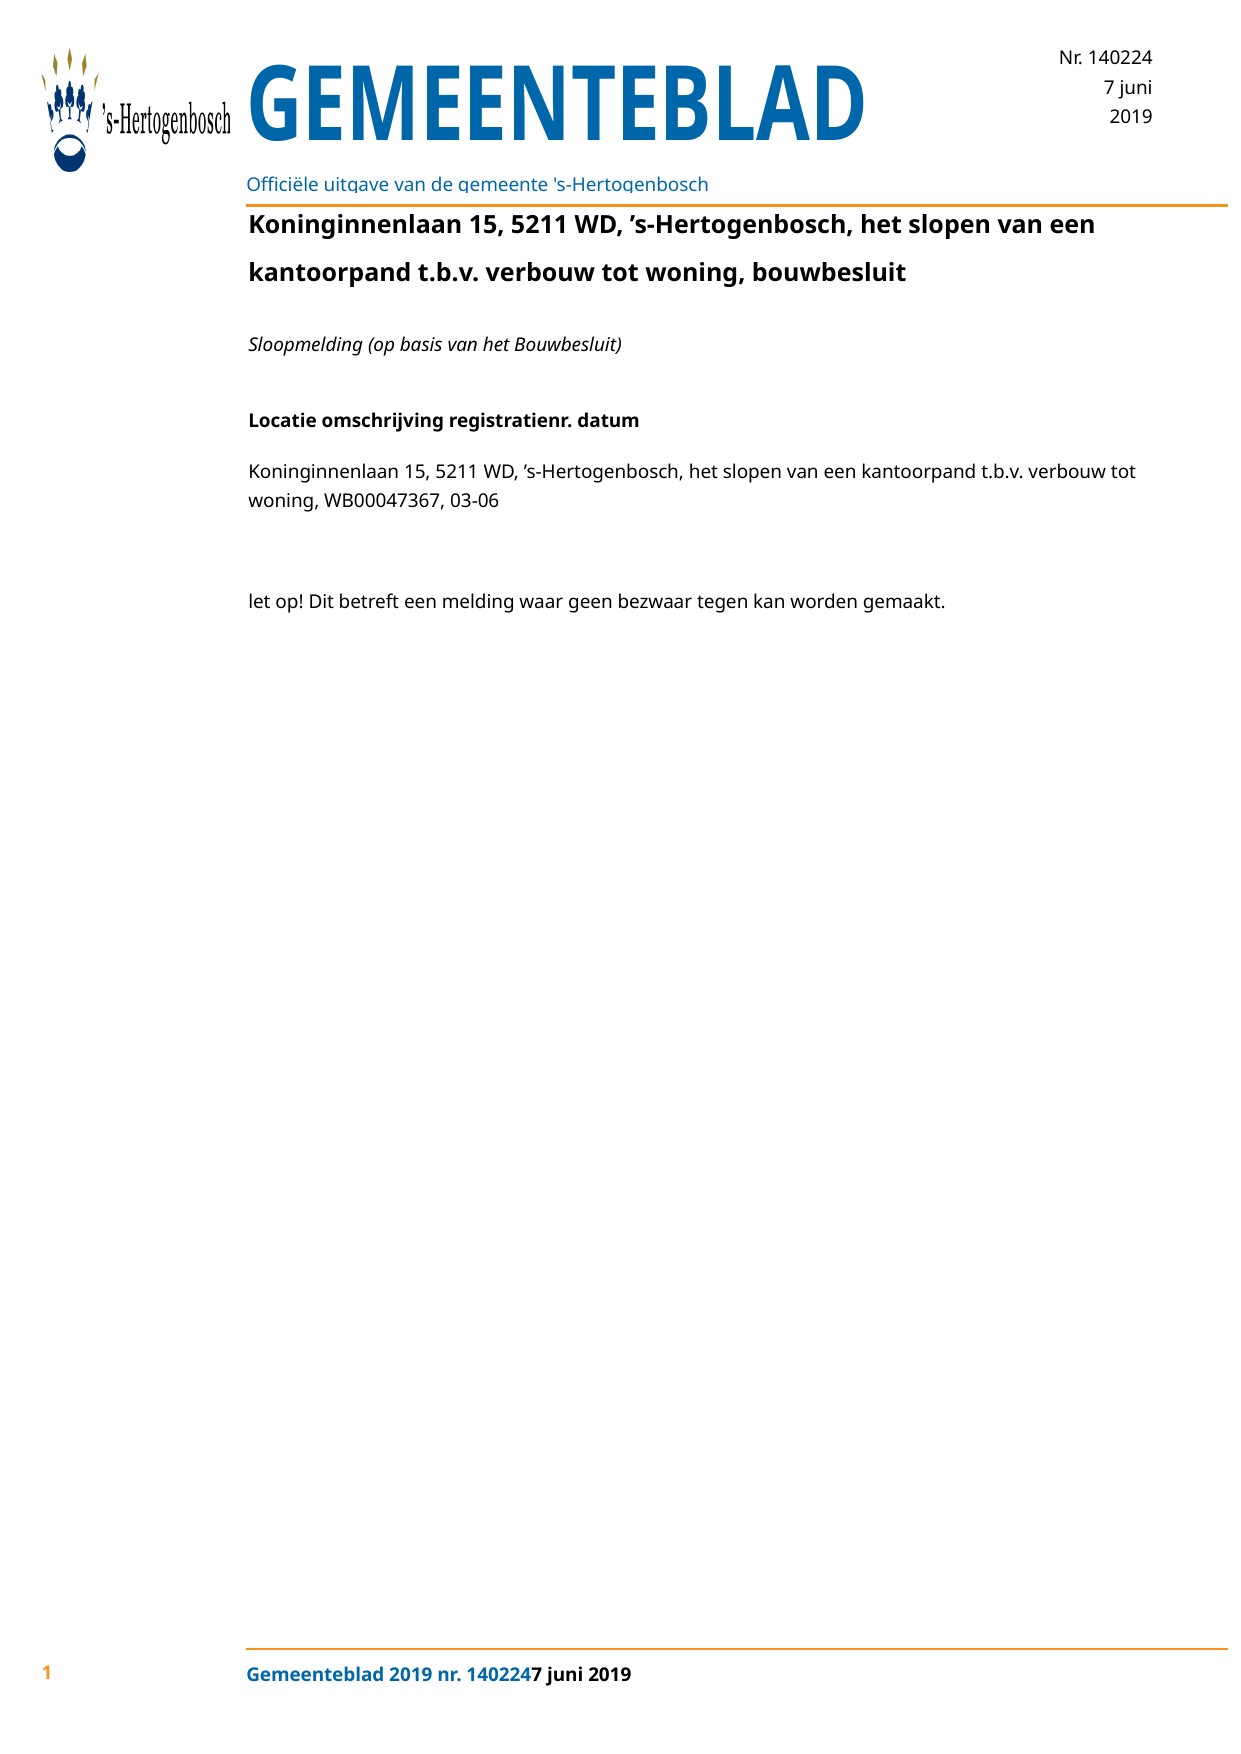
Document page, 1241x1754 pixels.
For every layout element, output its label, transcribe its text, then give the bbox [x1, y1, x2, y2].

text Koninginnenlaan 15, 5211 WD, ’s-Hertogenbosch, het slopen van een kantoorpand t.b.v. verbouw tot woning, WB00047367, 03-06 [248, 458, 1152, 513]
picture [41, 47, 231, 172]
text Koninginnenlaan 15, 5211 WD, ’s-Hertogenbosch, het slopen van een kantoorpand t.b.v. verbouw tot woning, bouwbesluit [248, 207, 1152, 288]
text let op! Dit betreft een melding waar geen bezwaar tegen kan worden gemaakt. [248, 588, 1152, 614]
text Locatie omschrijving registratienr. datum [248, 408, 1152, 433]
text Sloopmelding (op basis van het Bouwbesluit) [248, 331, 1152, 357]
